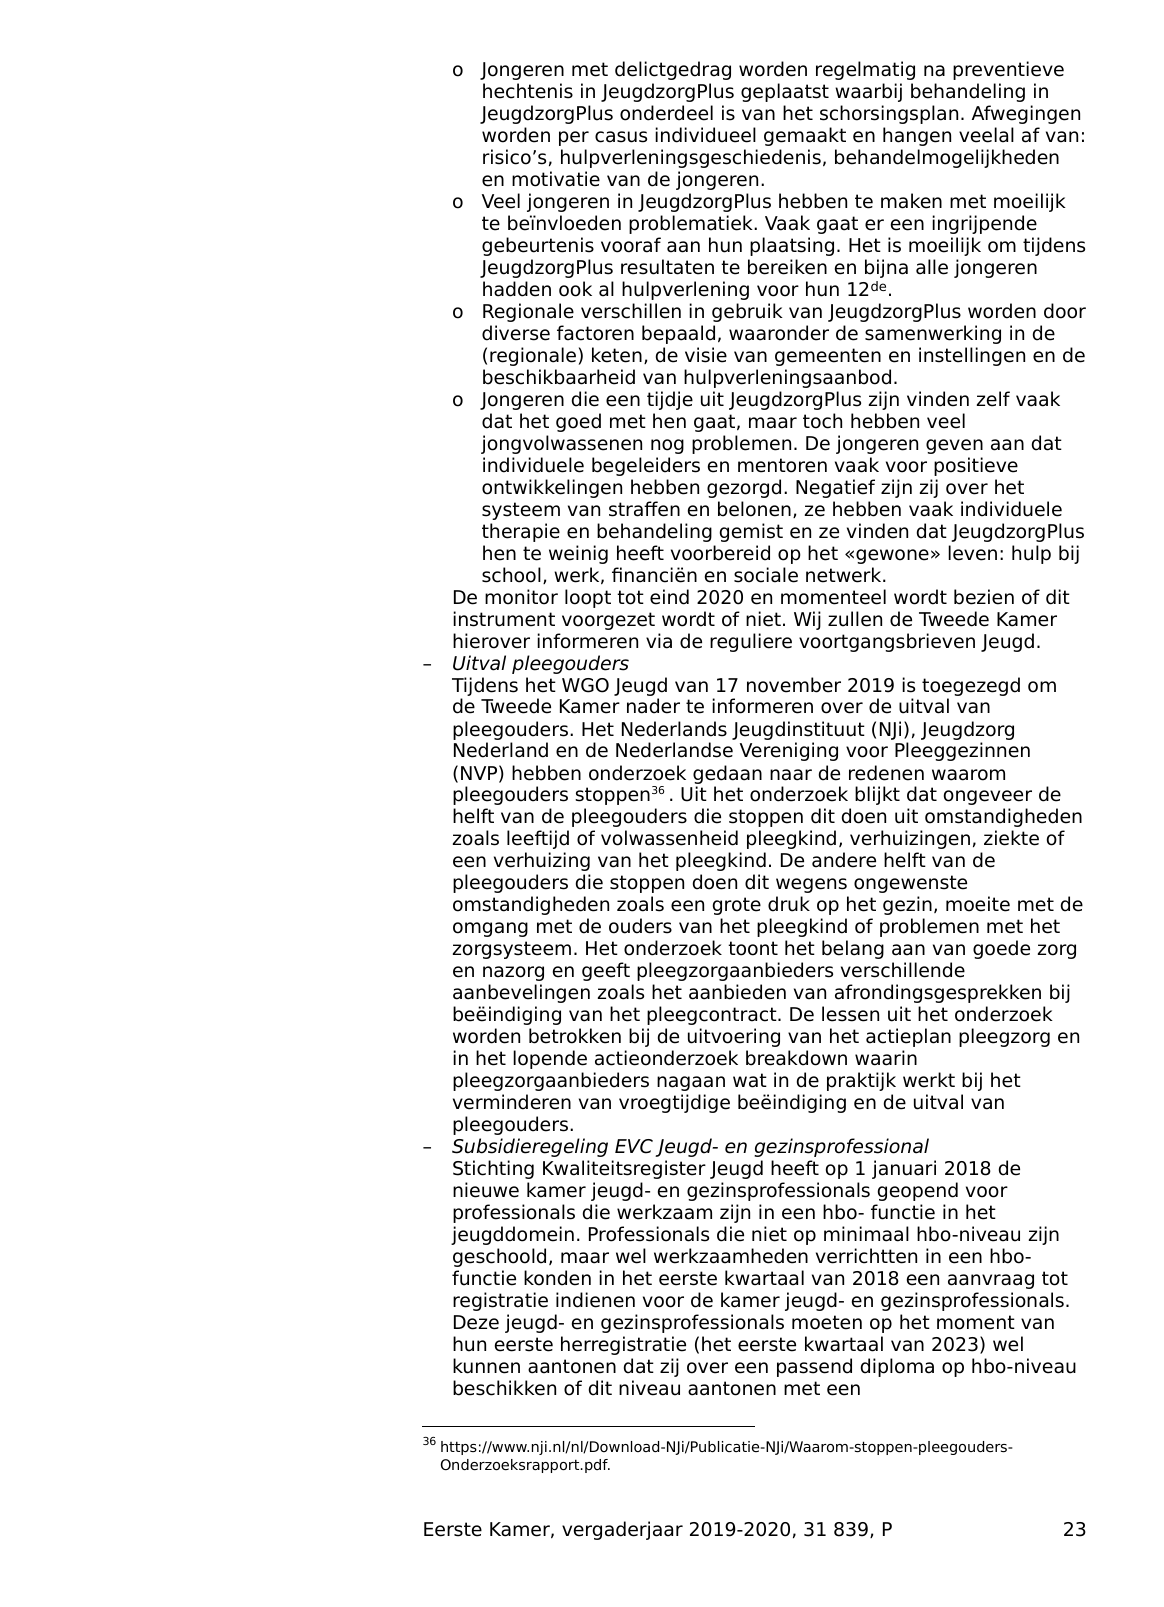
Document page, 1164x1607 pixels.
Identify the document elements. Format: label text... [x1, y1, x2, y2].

text De monitor loopt tot eind 2020 en momenteel wordt bezien of dit instrument voorgezet wordt of niet. Wij zullen de Tweede Kamer hierover informeren via de reguliere voortgangsbrieven Jeugd. [452, 587, 1087, 652]
text o Jongeren die een tijdje uit JeugdzorgPlus zijn vinden zelf vaak dat het goed met hen gaat, maar toch hebben veel jongvolwassenen nog problemen. De jongeren geven aan dat individuele begeleiders en mentoren vaak voor positieve ontwikkelingen hebben gezorgd. Negatief zijn zij over het systeem van straffen en belonen, ze hebben vaak individuele therapie en behandeling gemist en ze vinden dat JeugdzorgPlus hen te weinig heeft voorbereid op het «gewone» leven: hulp bij school, werk, financiën en sociale netwerk. [452, 389, 1087, 587]
text – Uitval pleegouders [422, 652, 1087, 674]
text o Veel jongeren in JeugdzorgPlus hebben te maken met moeilijk te beïnvloeden problematiek. Vaak gaat er een ingrijpende gebeurtenis vooraf aan hun plaatsing. Het is moeilijk om tijdens JeugdzorgPlus resultaten te bereiken en bijna alle jongeren hadden ook al hulpverlening voor hun 12de. [452, 191, 1087, 301]
text https://www.nji.nl/nl/Download-NJi/Publicatie-NJi/Waarom-stoppen-pleegouders-Onderzoeksrapport.pdf. [422, 1435, 1087, 1474]
text o Regionale verschillen in gebruik van JeugdzorgPlus worden door diverse factoren bepaald, waaronder de samenwerking in de (regionale) keten, de visie van gemeenten en instellingen en de beschikbaarheid van hulpverleningsaanbod. [452, 301, 1087, 389]
text o Jongeren met delictgedrag worden regelmatig na preventieve hechtenis in JeugdzorgPlus geplaatst waarbij behandeling in JeugdzorgPlus onderdeel is van het schorsingsplan. Afwegingen worden per casus individueel gemaakt en hangen veelal af van: risico’s, hulpverleningsgeschiedenis, behandelmogelijkheden en motivatie van de jongeren. [452, 59, 1087, 191]
text – Subsidieregeling EVC Jeugd- en gezinsprofessional [422, 1136, 1087, 1158]
text Stichting Kwaliteitsregister Jeugd heeft op 1 januari 2018 de nieuwe kamer jeugd- en gezinsprofessionals geopend voor professionals die werkzaam zijn in een hbo- functie in het jeugddomein. Professionals die niet op minimaal hbo-niveau zijn geschoold, maar wel werkzaamheden verrichtten in een hbo- functie konden in het eerste kwartaal van 2018 een aanvraag tot registratie indienen voor de kamer jeugd- en gezinsprofessionals. Deze jeugd- en gezinsprofessionals moeten op het moment van hun eerste herregistratie (het eerste kwartaal van 2023) wel kunnen aantonen dat zij over een passend diploma op hbo-niveau beschikken of dit niveau aantonen met een [452, 1158, 1087, 1400]
text Tijdens het WGO Jeugd van 17 november 2019 is toegezegd om de Tweede Kamer nader te informeren over de uitval van pleegouders. Het Nederlands Jeugdinstituut (NJi), Jeugdzorg Nederland en de Nederlandse Vereniging voor Pleeggezinnen (NVP) hebben onderzoek gedaan naar de redenen waarom pleegouders stoppen. Uit het onderzoek blijkt dat ongeveer de helft van de pleegouders die stoppen dit doen uit omstandigheden zoals leeftijd of volwassenheid pleegkind, verhuizingen, ziekte of een verhuizing van het pleegkind. De andere helft van de pleegouders die stoppen doen dit wegens ongewenste omstandigheden zoals een grote druk op het gezin, moeite met de omgang met de ouders van het pleegkind of problemen met het zorgsysteem. Het onderzoek toont het belang aan van goede zorg en nazorg en geeft pleegzorgaanbieders verschillende aanbevelingen zoals het aanbieden van afrondingsgesprekken bij beëindiging van het pleegcontract. De lessen uit het onderzoek worden betrokken bij de uitvoering van het actieplan pleegzorg en in het lopende actieonderzoek breakdown waarin pleegzorgaanbieders nagaan wat in de praktijk werkt bij het verminderen van vroegtijdige beëindiging en de uitval van pleegouders. [452, 674, 1087, 1136]
